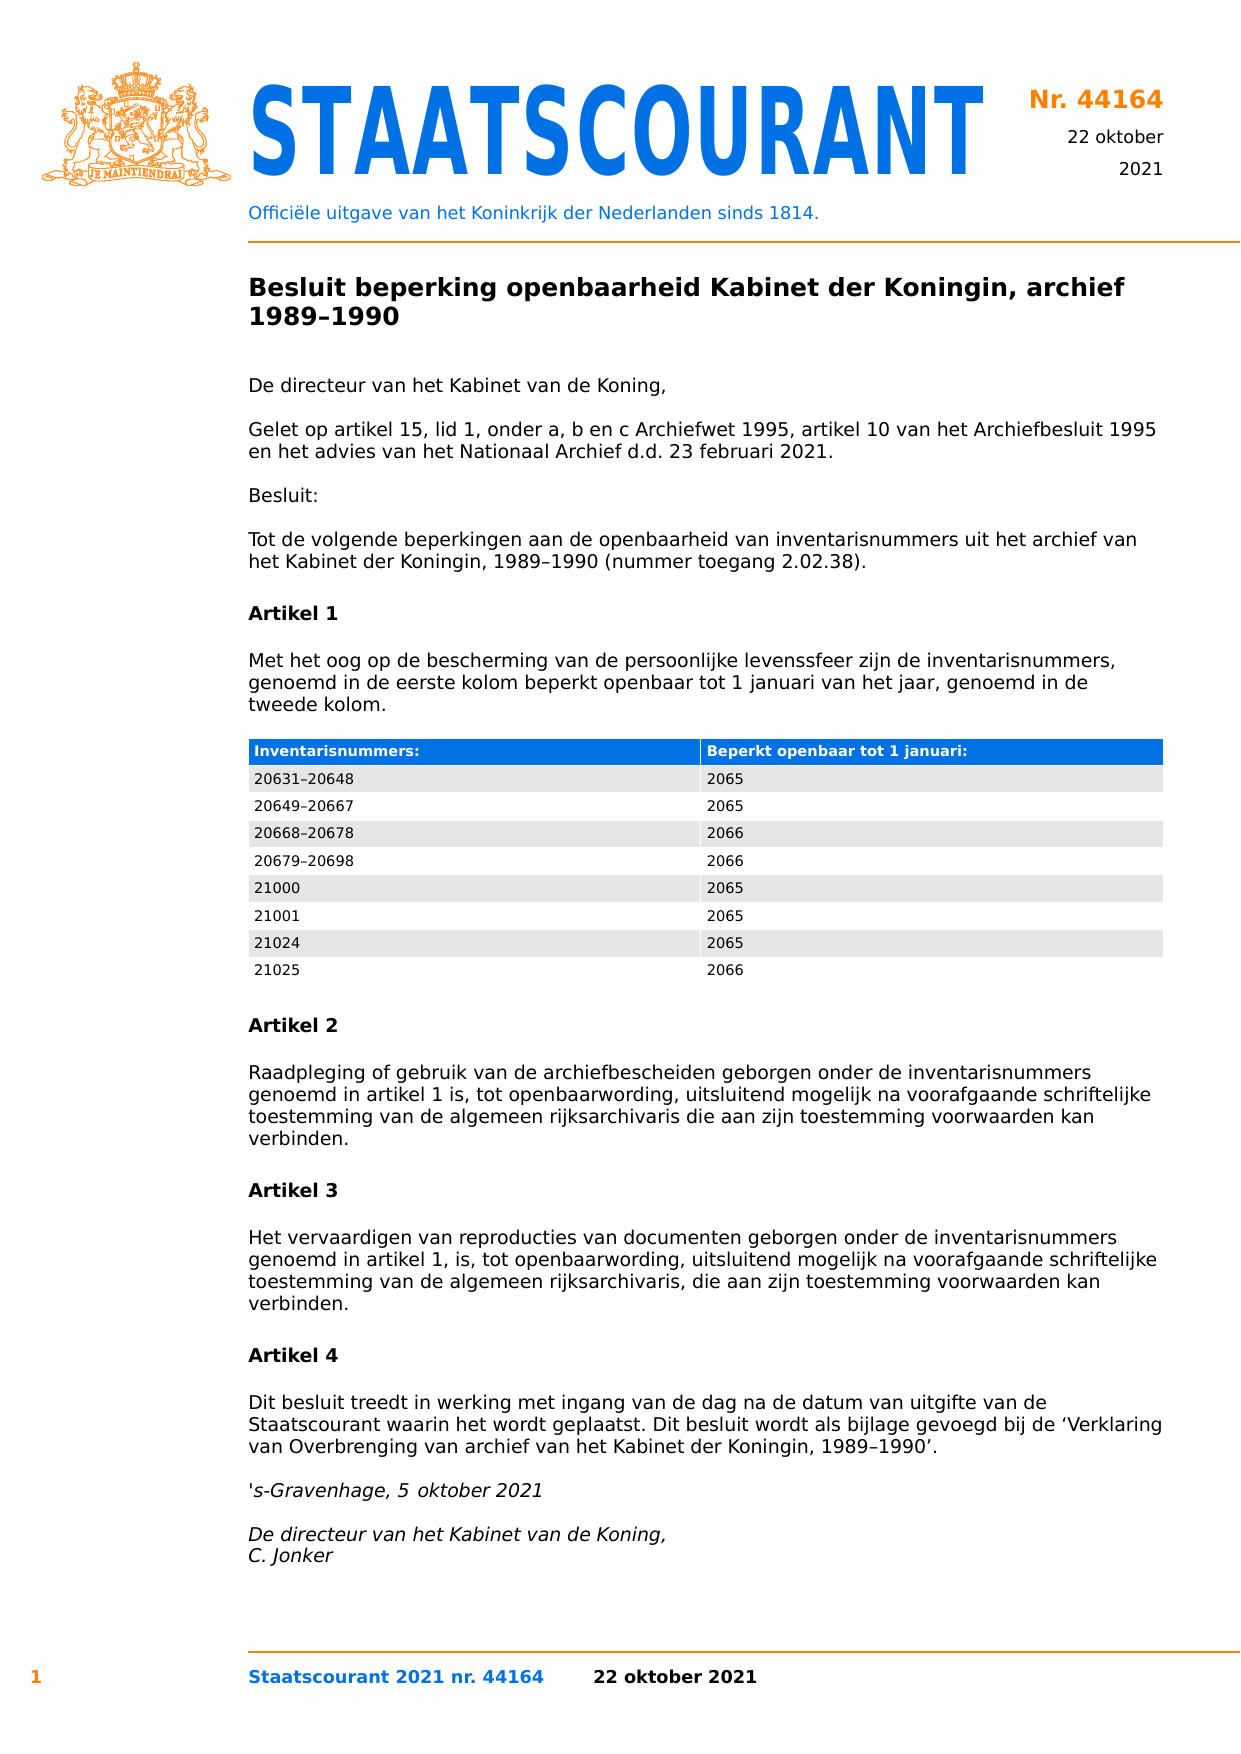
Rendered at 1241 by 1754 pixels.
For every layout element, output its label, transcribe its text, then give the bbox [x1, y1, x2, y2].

table_header Inventarisnummers: [249, 739, 700, 765]
table_cell 21001 [249, 903, 700, 929]
subtitle Artikel 4 [248, 1345, 1163, 1367]
table_header [25, 62, 248, 241]
text De directeur van het Kabinet van de Koning, [248, 375, 1163, 397]
table_cell 20679–20698 [249, 848, 700, 874]
table_cell 2021 [998, 153, 1240, 203]
table_cell 2066 [701, 958, 1163, 984]
text De directeur van het Kabinet van de Koning, C. Jonker [248, 1523, 1163, 1567]
table_cell 2066 [701, 848, 1163, 874]
text Het vervaardigen van reproducties van documenten geborgen onder de inventarisnummers genoemd in artikel 1, is, tot openbaarwording, uitsluitend mogelijk na voorafgaande schriftelijke toestemming van de algemeen rijksarchivaris, die aan zijn toestemming voorwaarden kan verbinden. [248, 1227, 1163, 1315]
subtitle Artikel 1 [248, 603, 1163, 624]
text Tot de volgende beperkingen aan de openbaarheid van inventarisnummers uit het archief van het Kabinet der Koningin, 1989–1990 (nummer toegang 2.02.38). [248, 529, 1163, 573]
table_cell 2065 [701, 903, 1163, 929]
table_cell 20649–20667 [249, 793, 700, 819]
subtitle Artikel 2 [248, 1015, 1163, 1037]
table_cell 21025 [249, 958, 700, 984]
text Gelet op artikel 15, lid 1, onder a, b en c Archiefwet 1995, artikel 10 van het Archiefbesluit 1995 en het advies van het Nationaal Archief d.d. 23 februari 2021. [248, 419, 1163, 463]
subtitle Besluit beperking openbaarheid Kabinet der Koningin, archief 1989–1990 [248, 273, 1163, 331]
table_cell 22 oktober [998, 121, 1240, 153]
table_header Beperkt openbaar tot 1 januari: [701, 739, 1163, 765]
table_cell 21000 [249, 875, 700, 902]
text Dit besluit treedt in werking met ingang van de dag na de datum van uitgifte van de Staatscourant waarin het wordt geplaatst. Dit besluit wordt als bijlage gevoegd bij de ‘Verklaring van Overbrenging van archief van het Kabinet der Koningin, 1989–1990’. [248, 1392, 1163, 1458]
table_cell 2065 [701, 766, 1163, 792]
table_cell 2065 [701, 793, 1163, 819]
table_cell Officiële uitgave van het Koninkrijk der Nederlanden sinds 1814. [248, 203, 1240, 241]
table_cell 2065 [701, 875, 1163, 902]
subtitle Artikel 3 [248, 1180, 1163, 1202]
table_cell 20668–20678 [249, 821, 700, 847]
table_header Nr. 44164 [998, 62, 1240, 121]
table_cell 2065 [701, 930, 1163, 957]
table_cell 2066 [701, 821, 1163, 847]
table_cell 20631–20648 [249, 766, 700, 792]
text Besluit: [248, 485, 1163, 507]
table_cell 21024 [249, 930, 700, 957]
text Raadpleging of gebruik van de archiefbescheiden geborgen onder de inventarisnummers genoemd in artikel 1 is, tot openbaarwording, uitsluitend mogelijk na voorafgaande schriftelijke toestemming van de algemeen rijksarchivaris die aan zijn toestemming voorwaarden kan verbinden. [248, 1062, 1163, 1150]
text Met het oog op de bescherming van de persoonlijke levenssfeer zijn de inventarisnummers, genoemd in de eerste kolom beperkt openbaar tot 1 januari van het jaar, genoemd in de tweede kolom. [248, 649, 1163, 716]
picture [41, 62, 231, 186]
table_header STAATSCOURANT [248, 62, 998, 203]
text 's-Gravenhage, 5 oktober 2021 [248, 1479, 1163, 1502]
